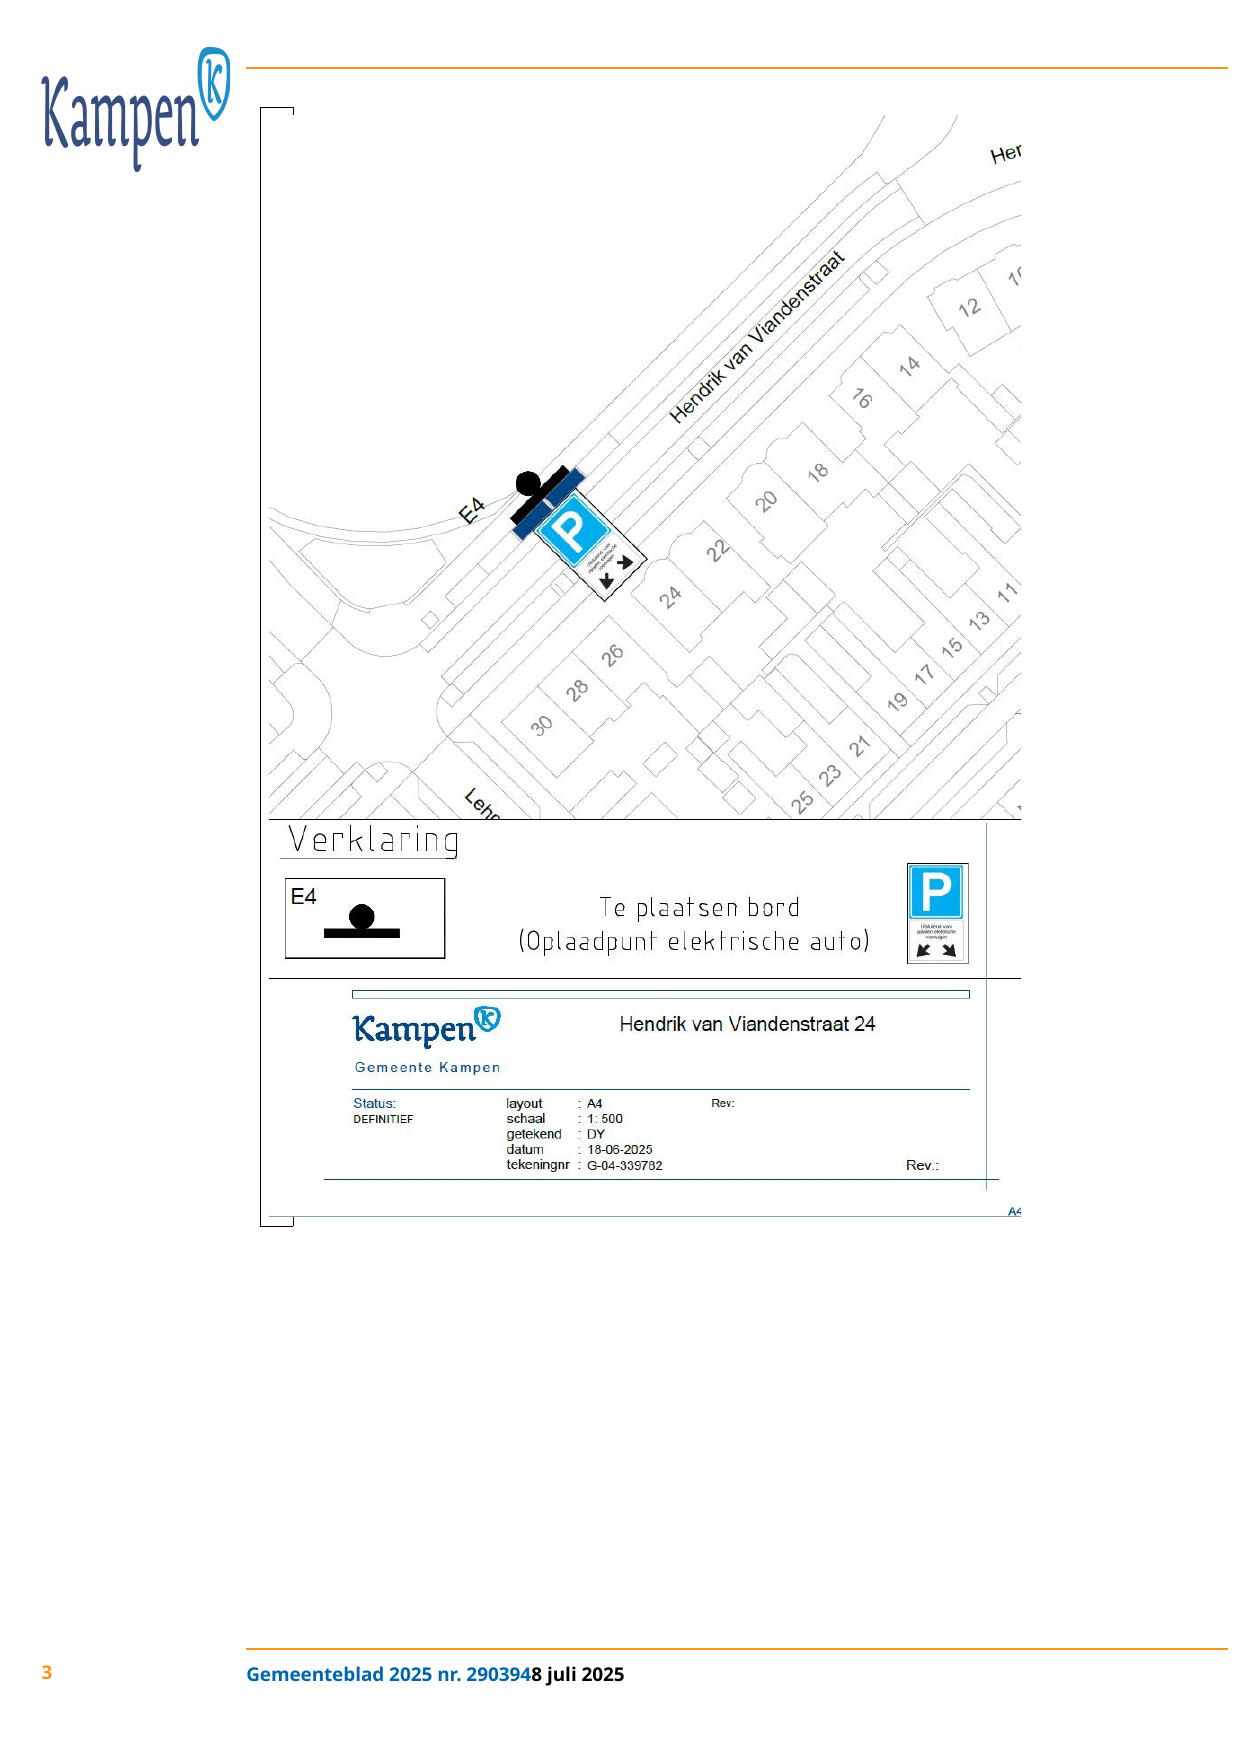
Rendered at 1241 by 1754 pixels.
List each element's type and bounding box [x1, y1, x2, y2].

picture [41, 47, 231, 172]
picture [268, 115, 1022, 1217]
